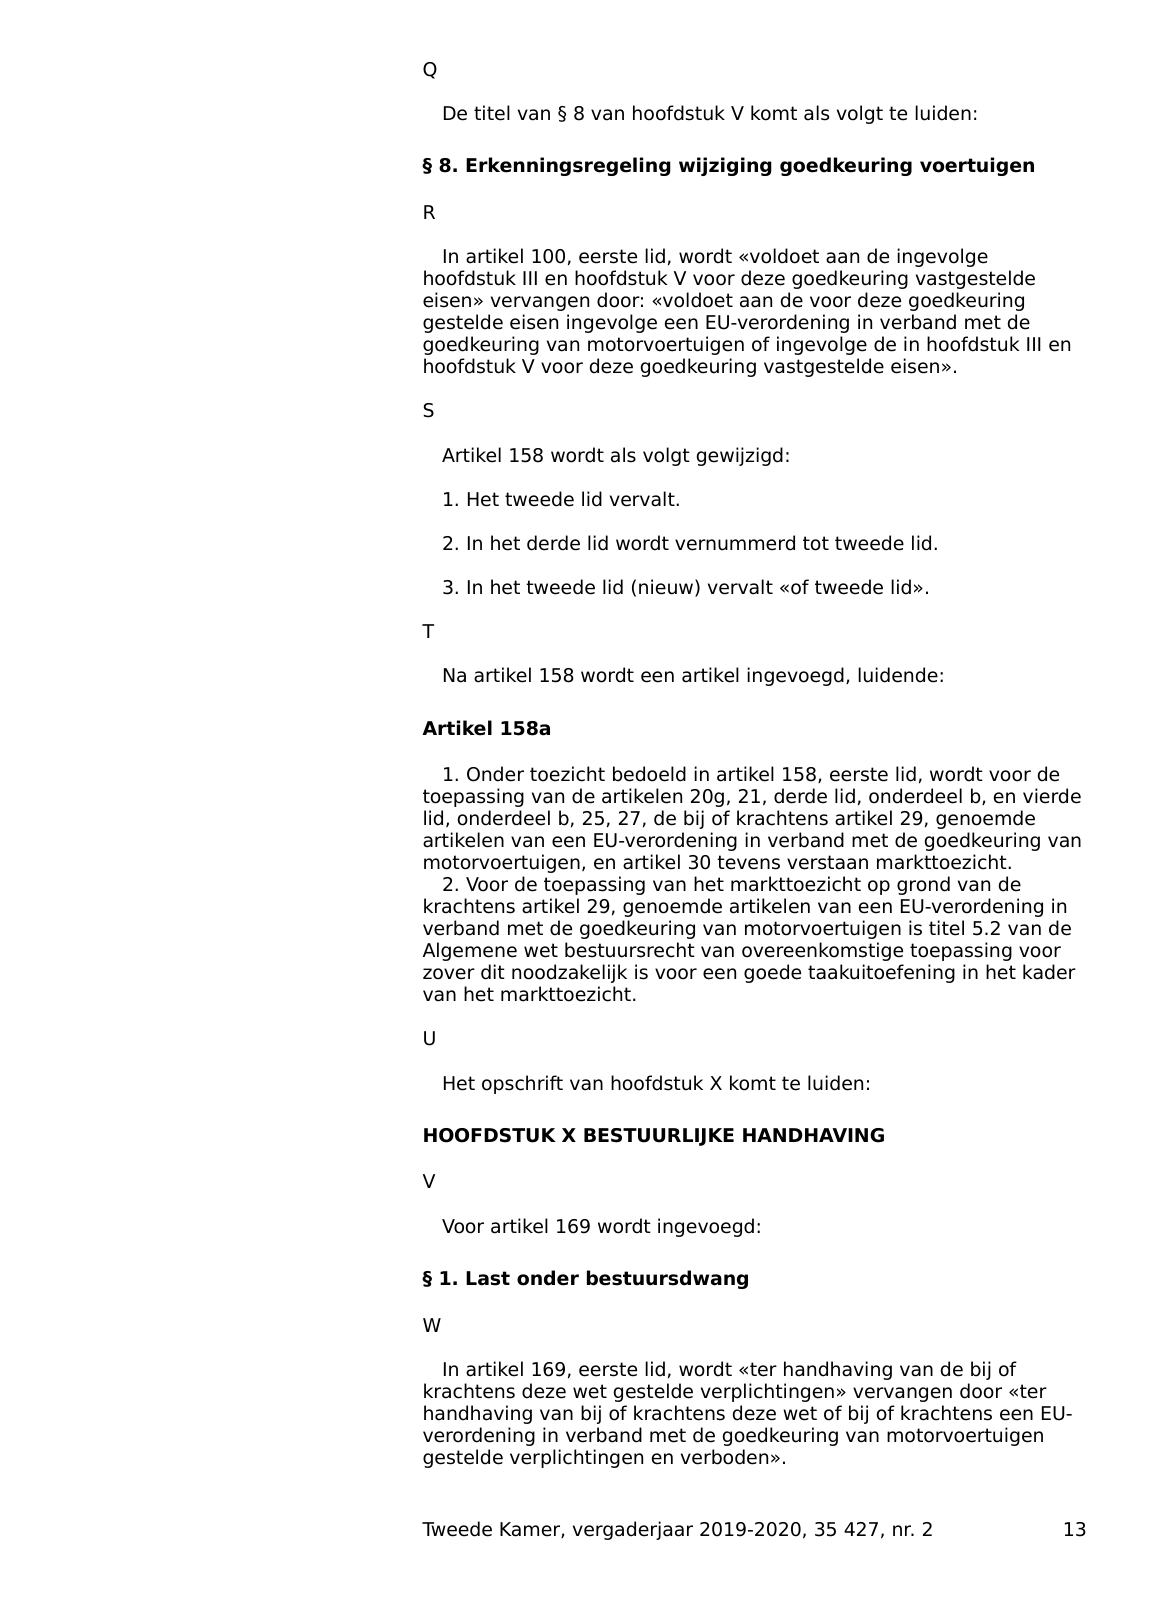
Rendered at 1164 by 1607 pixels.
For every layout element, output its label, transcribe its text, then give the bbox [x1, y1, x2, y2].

text In artikel 169, eerste lid, wordt «ter handhaving van de bij of krachtens deze wet gestelde verplichtingen» vervangen door «ter handhaving van bij of krachtens deze wet of bij of krachtens een EU-verordening in verband met de goedkeuring van motorvoertuigen gestelde verplichtingen en verboden». [422, 1359, 1087, 1469]
subtitle Artikel 158a [422, 717, 1087, 739]
subtitle § 8. Erkenningsregeling wijziging goedkeuring voertuigen [422, 155, 1087, 177]
text Q [422, 59, 1087, 81]
text Voor artikel 169 wordt ingevoegd: [422, 1216, 1087, 1238]
text 1. Onder toezicht bedoeld in artikel 158, eerste lid, wordt voor de toepassing van de artikelen 20g, 21, derde lid, onderdeel b, en vierde lid, onderdeel b, 25, 27, de bij of krachtens artikel 29, genoemde artikelen van een EU-verordening in verband met de goedkeuring van motorvoertuigen, en artikel 30 tevens verstaan markttoezicht. [422, 764, 1087, 874]
text V [422, 1171, 1087, 1193]
text De titel van § 8 van hoofdstuk V komt als volgt te luiden: [422, 103, 1087, 125]
text In artikel 100, eerste lid, wordt «voldoet aan de ingevolge hoofdstuk III en hoofdstuk V voor deze goedkeuring vastgestelde eisen» vervangen door: «voldoet aan de voor deze goedkeuring gestelde eisen ingevolge een EU-verordening in verband met de goedkeuring van motorvoertuigen of ingevolge de in hoofdstuk III en hoofdstuk V voor deze goedkeuring vastgestelde eisen». [422, 246, 1087, 378]
text 2. Voor de toepassing van het markttoezicht op grond van de krachtens artikel 29, genoemde artikelen van een EU-verordening in verband met de goedkeuring van motorvoertuigen is titel 5.2 van de Algemene wet bestuursrecht van overeenkomstige toepassing voor zover dit noodzakelijk is voor een goede taakuitoefening in het kader van het markttoezicht. [422, 874, 1087, 1006]
text 2. In het derde lid wordt vernummerd tot tweede lid. [422, 533, 1087, 555]
text U [422, 1028, 1087, 1050]
text 3. In het tweede lid (nieuw) vervalt «of tweede lid». [422, 577, 1087, 599]
subtitle HOOFDSTUK X BESTUURLIJKE HANDHAVING [422, 1124, 1087, 1146]
text Na artikel 158 wordt een artikel ingevoegd, luidende: [422, 665, 1087, 687]
text Artikel 158 wordt als volgt gewijzigd: [422, 444, 1087, 467]
subtitle § 1. Last onder bestuursdwang [422, 1268, 1087, 1289]
text S [422, 400, 1087, 422]
text T [422, 621, 1087, 643]
text W [422, 1314, 1087, 1337]
text R [422, 202, 1087, 224]
text 1. Het tweede lid vervalt. [422, 489, 1087, 511]
text Het opschrift van hoofdstuk X komt te luiden: [422, 1072, 1087, 1094]
